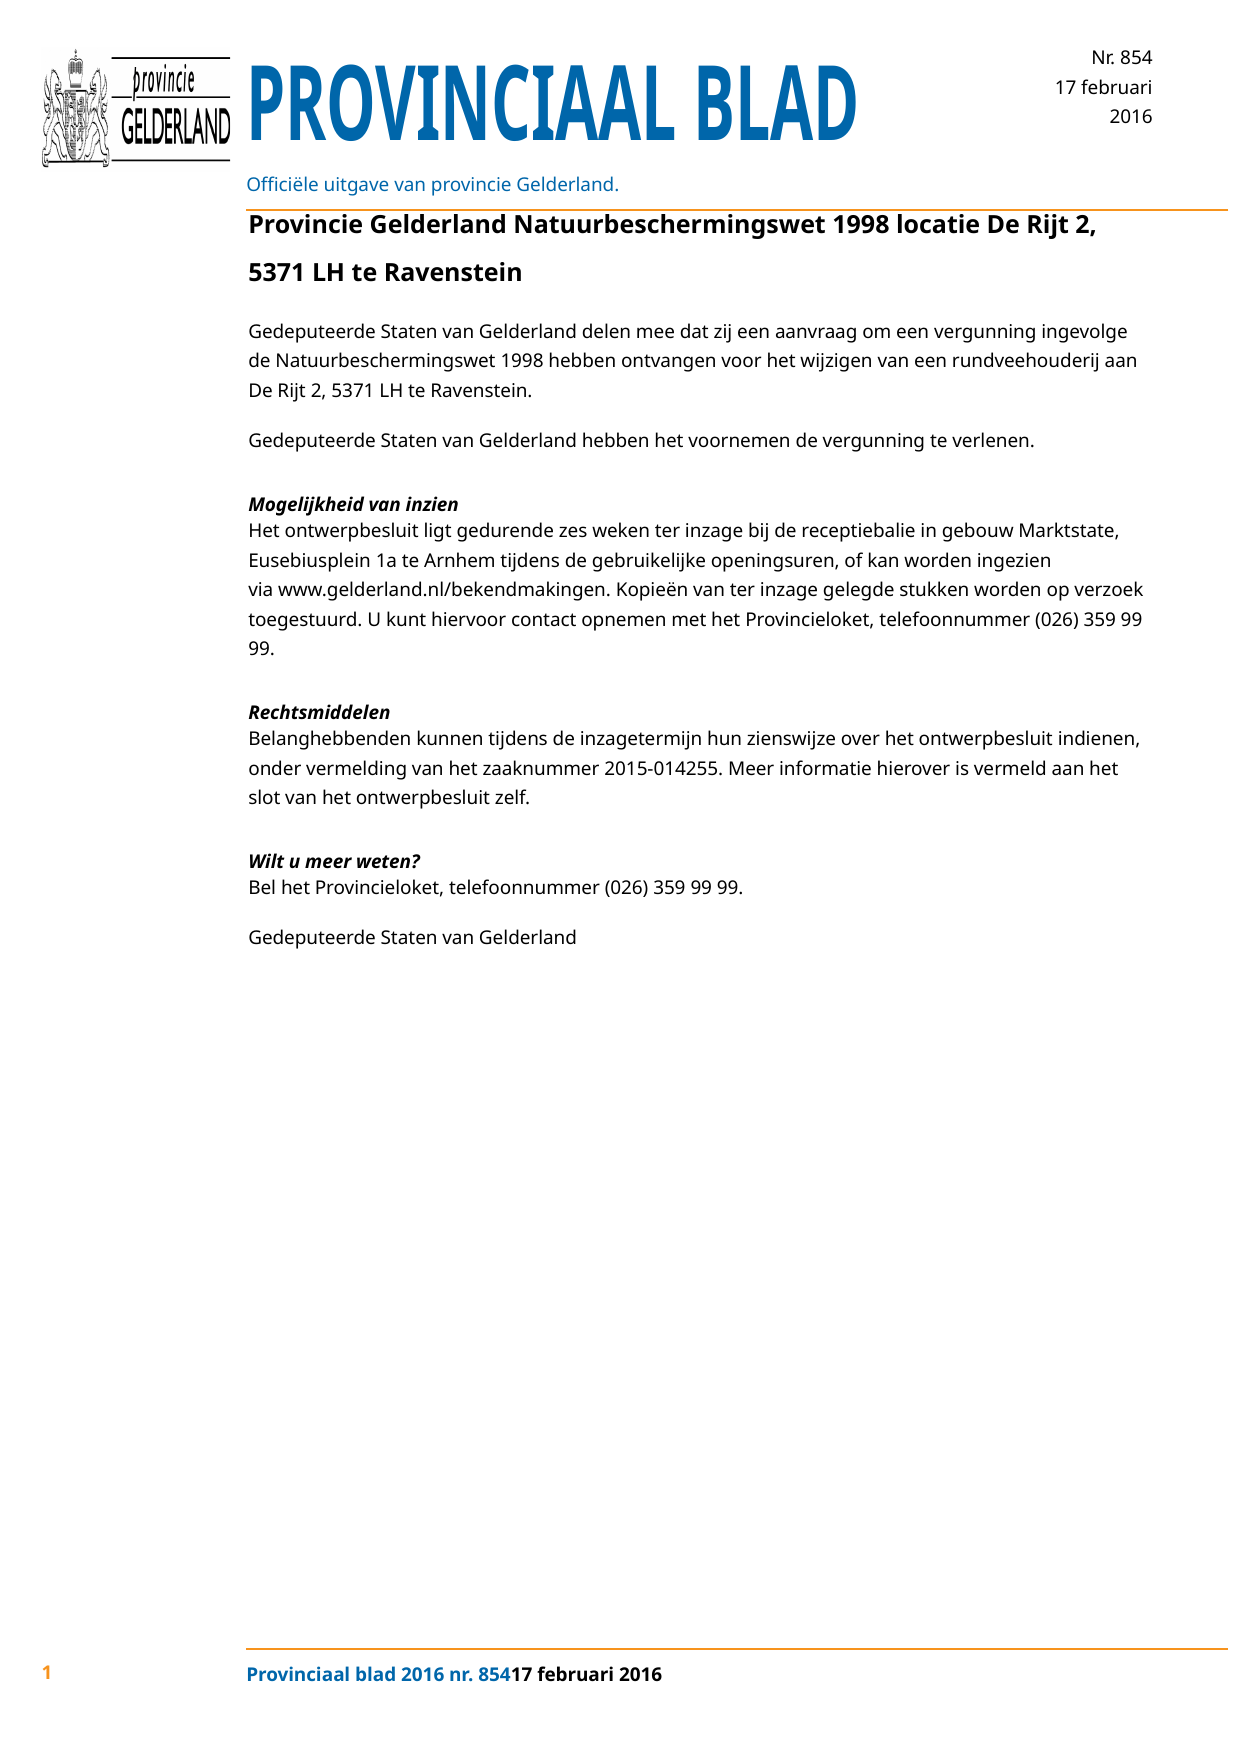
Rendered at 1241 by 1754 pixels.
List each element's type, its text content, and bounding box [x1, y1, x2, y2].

text Provincie Gelderland Natuurbeschermingswet 1998 locatie De Rijt 2, 5371 LH te Ravenstein [248, 211, 1152, 288]
text Rechtsmiddelen [248, 699, 1152, 725]
text Het ontwerpbesluit ligt gedurende zes weken ter inzage bij de receptiebalie in gebouw Marktstate, Eusebiusplein 1a te Arnhem tijdens de gebruikelijke openingsuren, of kan worden ingezien via www.gelderland.nl/bekendmakingen. Kopieën van ter inzage gelegde stukken worden op verzoek toegestuurd. U kunt hiervoor contact opnemen met het Provincieloket, telefoonnummer (026) 359 99 99. [248, 517, 1152, 661]
text Bel het Provincieloket, telefoonnummer (026) 359 99 99. [248, 874, 1152, 900]
text Gedeputeerde Staten van Gelderland hebben het voornemen de vergunning te verlenen. [248, 427, 1152, 453]
text Wilt u meer weten? [248, 848, 1152, 874]
text Gedeputeerde Staten van Gelderland [248, 924, 1152, 950]
text Gedeputeerde Staten van Gelderland delen mee dat zij een aanvraag om een vergunning ingevolge de Natuurbeschermingswet 1998 hebben ontvangen voor het wijzigen van een rundveehouderij aan De Rijt 2, 5371 LH te Ravenstein. [248, 318, 1152, 403]
text Belanghebbenden kunnen tijdens de inzagetermijn hun zienswijze over het ontwerpbesluit indienen, onder vermelding van het zaaknummer 2015-014255. Meer informatie hierover is vermeld aan het slot van het ontwerpbesluit zelf. [248, 725, 1152, 810]
picture [41, 47, 231, 172]
text Mogelijkheid van inzien [248, 491, 1152, 517]
